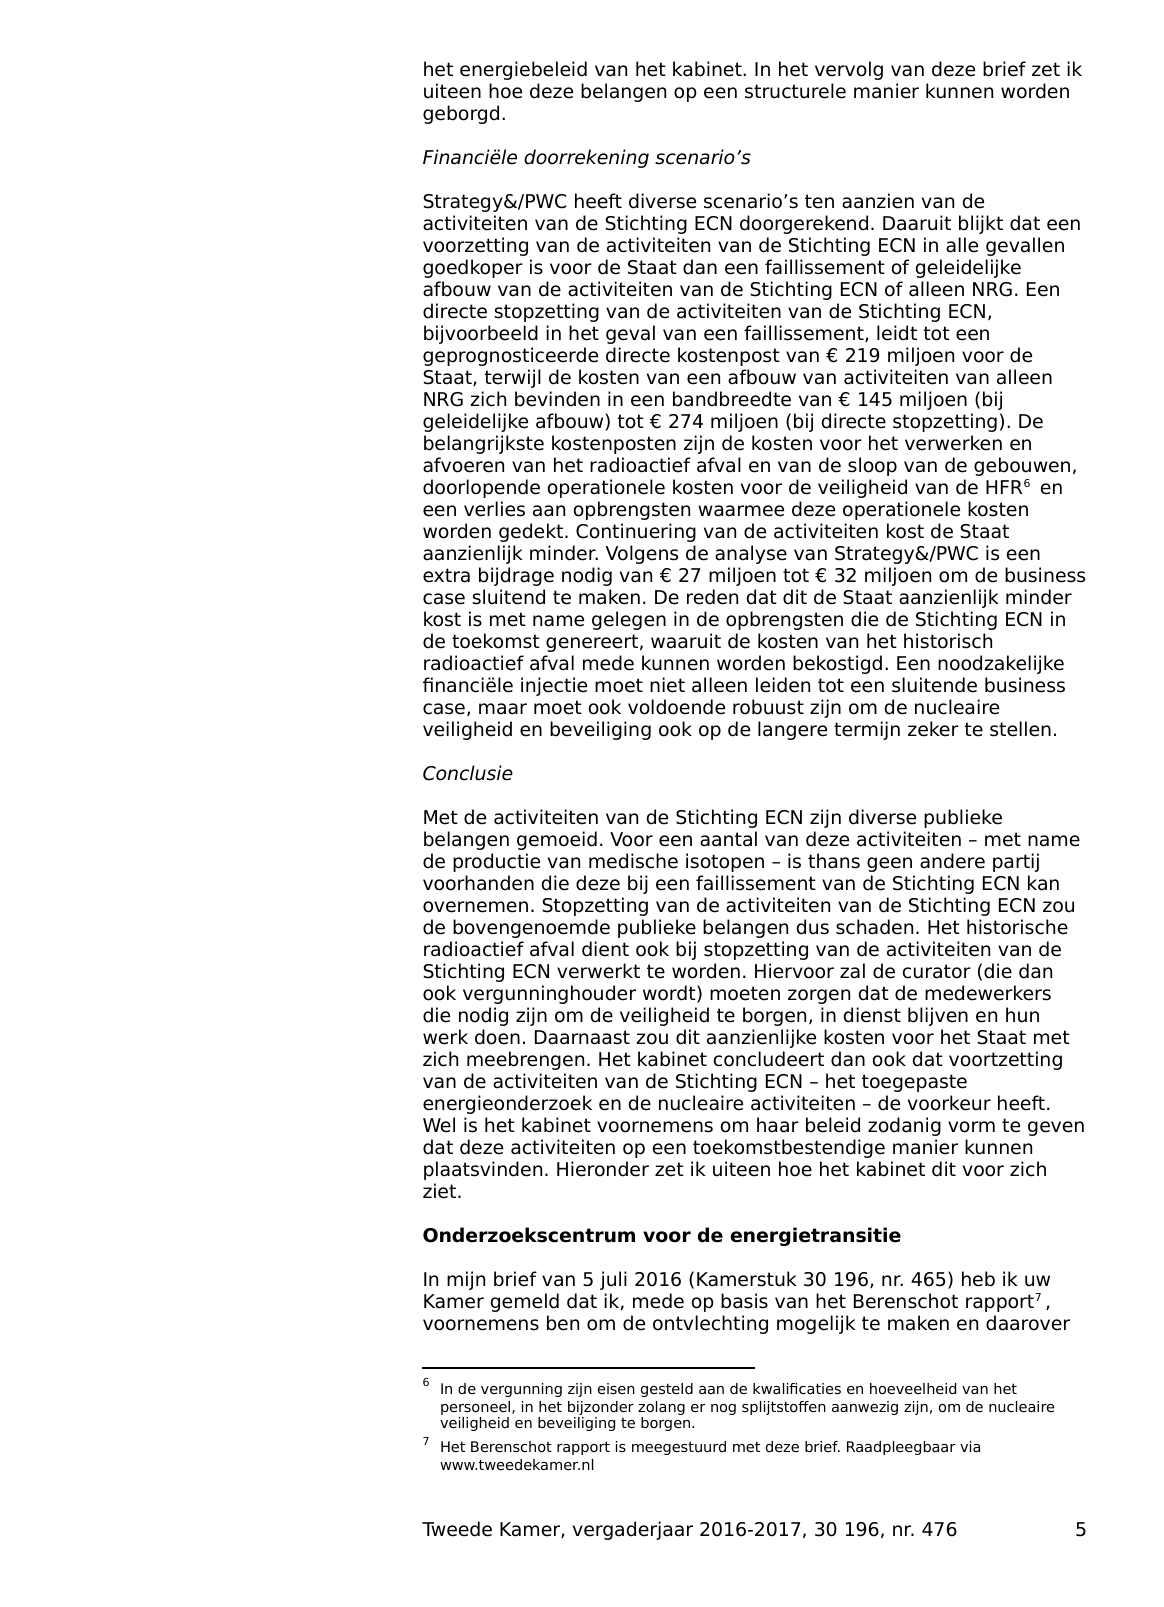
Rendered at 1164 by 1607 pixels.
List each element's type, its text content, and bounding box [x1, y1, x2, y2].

text In de vergunning zijn eisen gesteld aan de kwalificaties en hoeveelheid van het personeel, in het bijzonder zolang er nog splijtstoffen aanwezig zijn, om de nucleaire veiligheid en beveiliging te borgen. [422, 1377, 1087, 1432]
text het energiebeleid van het kabinet. In het vervolg van deze brief zet ik uiteen hoe deze belangen op een structurele manier kunnen worden geborgd. [422, 59, 1087, 125]
text Strategy&/PWC heeft diverse scenario’s ten aanzien van de activiteiten van de Stichting ECN doorgerekend. Daaruit blijkt dat een voorzetting van de activiteiten van de Stichting ECN in alle gevallen goedkoper is voor de Staat dan een faillissement of geleidelijke afbouw van de activiteiten van de Stichting ECN of alleen NRG. Een directe stopzetting van de activiteiten van de Stichting ECN, bijvoorbeeld in het geval van een faillissement, leidt tot een geprognosticeerde directe kostenpost van € 219 miljoen voor de Staat, terwijl de kosten van een afbouw van activiteiten van alleen NRG zich bevinden in een bandbreedte van € 145 miljoen (bij geleidelijke afbouw) tot € 274 miljoen (bij directe stopzetting). De belangrijkste kostenposten zijn de kosten voor het verwerken en afvoeren van het radioactief afval en van de sloop van de gebouwen, doorlopende operationele kosten voor de veiligheid van de HFR en een verlies aan opbrengsten waarmee deze operationele kosten worden gedekt. Continuering van de activiteiten kost de Staat aanzienlijk minder. Volgens de analyse van Strategy&/PWC is een extra bijdrage nodig van € 27 miljoen tot € 32 miljoen om de business case sluitend te maken. De reden dat dit de Staat aanzienlijk minder kost is met name gelegen in de opbrengsten die de Stichting ECN in de toekomst genereert, waaruit de kosten van het historisch radioactief afval mede kunnen worden bekostigd. Een noodzakelijke financiële injectie moet niet alleen leiden tot een sluitende business case, maar moet ook voldoende robuust zijn om de nucleaire veiligheid en beveiliging ook op de langere termijn zeker te stellen. [422, 191, 1087, 741]
subtitle Financiële doorrekening scenario’s [422, 147, 1087, 169]
subtitle Onderzoekscentrum voor de energietransitie [422, 1225, 1087, 1247]
text Het Berenschot rapport is meegestuurd met deze brief. Raadpleegbaar via www.tweedekamer.nl [422, 1435, 1087, 1474]
text Met de activiteiten van de Stichting ECN zijn diverse publieke belangen gemoeid. Voor een aantal van deze activiteiten – met name de productie van medische isotopen – is thans geen andere partij voorhanden die deze bij een faillissement van de Stichting ECN kan overnemen. Stopzetting van de activiteiten van de Stichting ECN zou de bovengenoemde publieke belangen dus schaden. Het historische radioactief afval dient ook bij stopzetting van de activiteiten van de Stichting ECN verwerkt te worden. Hiervoor zal de curator (die dan ook vergunninghouder wordt) moeten zorgen dat de medewerkers die nodig zijn om de veiligheid te borgen, in dienst blijven en hun werk doen. Daarnaast zou dit aanzienlijke kosten voor het Staat met zich meebrengen. Het kabinet concludeert dan ook dat voortzetting van de activiteiten van de Stichting ECN – het toegepaste energieonderzoek en de nucleaire activiteiten – de voorkeur heeft. Wel is het kabinet voornemens om haar beleid zodanig vorm te geven dat deze activiteiten op een toekomstbestendige manier kunnen plaatsvinden. Hieronder zet ik uiteen hoe het kabinet dit voor zich ziet. [422, 807, 1087, 1203]
text In mijn brief van 5 juli 2016 (Kamerstuk 30 196, nr. 465) heb ik uw Kamer gemeld dat ik, mede op basis van het Berenschot rapport, voornemens ben om de ontvlechting mogelijk te maken en daarover [422, 1269, 1087, 1335]
subtitle Conclusie [422, 763, 1087, 785]
